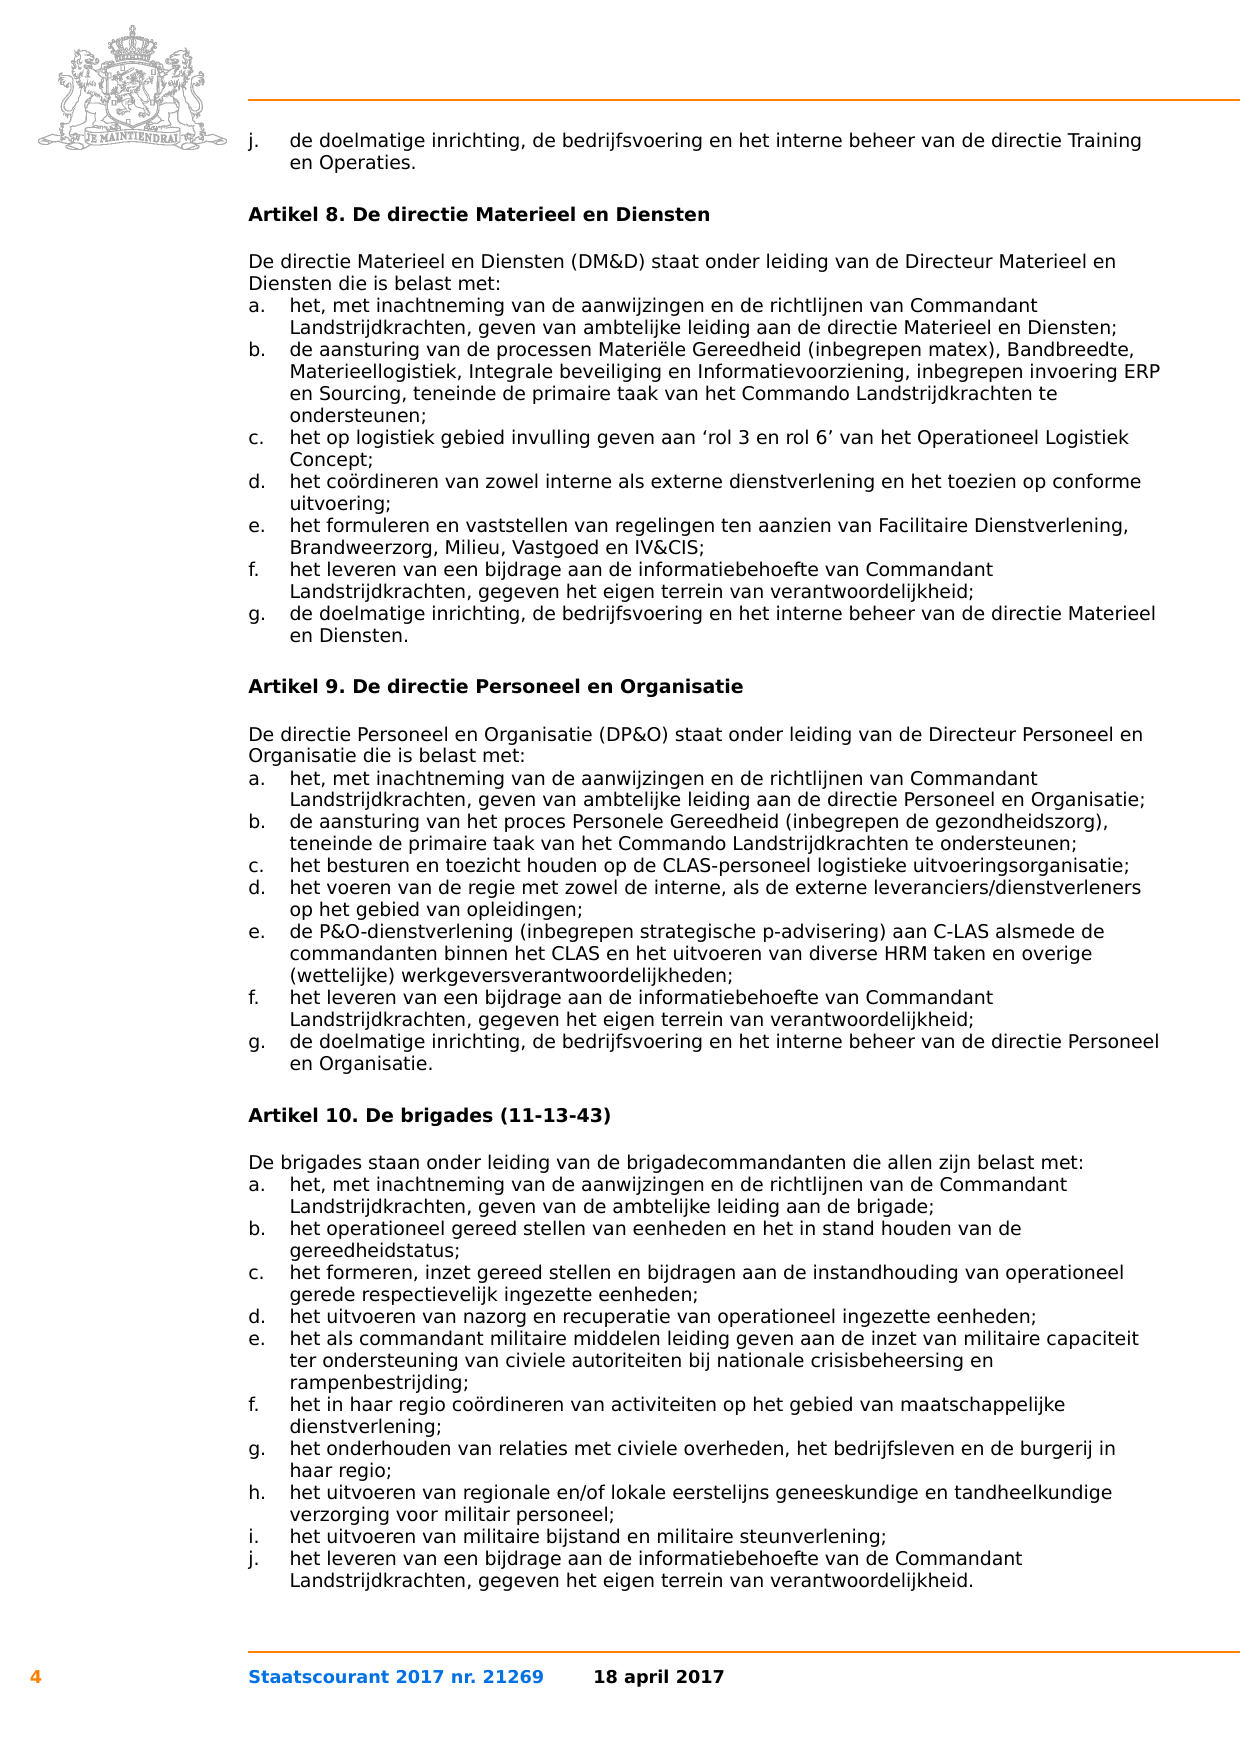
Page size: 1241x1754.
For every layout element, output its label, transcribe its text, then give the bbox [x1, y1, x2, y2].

text g. de doelmatige inrichting, de bedrijfsvoering en het interne beheer van de directie Materieel en Diensten. [248, 602, 1163, 646]
text g. het onderhouden van relaties met civiele overheden, het bedrijfsleven en de burgerij in haar regio; [248, 1438, 1163, 1482]
text h. het uitvoeren van regionale en/of lokale eerstelijns geneeskundige en tandheelkundige verzorging voor militair personeel; [248, 1482, 1163, 1526]
text a. het, met inachtneming van de aanwijzingen en de richtlijnen van Commandant Landstrijdkrachten, geven van ambtelijke leiding aan de directie Materieel en Diensten; [248, 295, 1163, 339]
subtitle Artikel 10. De brigades (11-13-43) [248, 1105, 1163, 1127]
text De directie Personeel en Organisatie (DP&O) staat onder leiding van de Directeur Personeel en Organisatie die is belast met: [248, 723, 1163, 767]
text d. het coördineren van zowel interne als externe dienstverlening en het toezien op conforme uitvoering; [248, 471, 1163, 514]
text g. de doelmatige inrichting, de bedrijfsvoering en het interne beheer van de directie Personeel en Organisatie. [248, 1031, 1163, 1075]
text a. het, met inachtneming van de aanwijzingen en de richtlijnen van Commandant Landstrijdkrachten, geven van ambtelijke leiding aan de directie Personeel en Organisatie; [248, 767, 1163, 811]
text De directie Materieel en Diensten (DM&D) staat onder leiding van de Directeur Materieel en Diensten die is belast met: [248, 251, 1163, 295]
text i. het uitvoeren van militaire bijstand en militaire steunverlening; [248, 1526, 1163, 1548]
text b. de aansturing van de processen Materiële Gereedheid (inbegrepen matex), Bandbreedte, Materieellogistiek, Integrale beveiliging en Informatievoorziening, inbegrepen invoering ERP en Sourcing, teneinde de primaire taak van het Commando Landstrijdkrachten te ondersteunen; [248, 339, 1163, 427]
text a. het, met inachtneming van de aanwijzingen en de richtlijnen van de Commandant Landstrijdkrachten, geven van de ambtelijke leiding aan de brigade; [248, 1174, 1163, 1218]
text c. het formeren, inzet gereed stellen en bijdragen aan de instandhouding van operationeel gerede respectievelijk ingezette eenheden; [248, 1262, 1163, 1306]
subtitle Artikel 9. De directie Personeel en Organisatie [248, 676, 1163, 698]
text b. het operationeel gereed stellen van eenheden en het in stand houden van de gereedheidstatus; [248, 1218, 1163, 1262]
text e. het formuleren en vaststellen van regelingen ten aanzien van Facilitaire Dienstverlening, Brandweerzorg, Milieu, Vastgoed en IV&CIS; [248, 514, 1163, 558]
text De brigades staan onder leiding van de brigadecommandanten die allen zijn belast met: [248, 1152, 1163, 1174]
text e. de P&O-dienstverlening (inbegrepen strategische p-advisering) aan C-LAS alsmede de commandanten binnen het CLAS en het uitvoeren van diverse HRM taken en overige (wettelijke) werkgeversverantwoordelijkheden; [248, 921, 1163, 987]
subtitle Artikel 8. De directie Materieel en Diensten [248, 204, 1163, 226]
text c. het besturen en toezicht houden op de CLAS-personeel logistieke uitvoeringsorganisatie; [248, 855, 1163, 877]
text b. de aansturing van het proces Personele Gereedheid (inbegrepen de gezondheidszorg), teneinde de primaire taak van het Commando Landstrijdkrachten te ondersteunen; [248, 811, 1163, 855]
text d. het uitvoeren van nazorg en recuperatie van operationeel ingezette eenheden; [248, 1306, 1163, 1328]
text j. de doelmatige inrichting, de bedrijfsvoering en het interne beheer van de directie Training en Operaties. [248, 130, 1163, 174]
text j. het leveren van een bijdrage aan de informatiebehoefte van de Commandant Landstrijdkrachten, gegeven het eigen terrein van verantwoordelijkheid. [248, 1548, 1163, 1592]
text e. het als commandant militaire middelen leiding geven aan de inzet van militaire capaciteit ter ondersteuning van civiele autoriteiten bij nationale crisisbeheersing en rampenbestrijding; [248, 1328, 1163, 1394]
picture [38, 25, 227, 150]
text c. het op logistiek gebied invulling geven aan ‘rol 3 en rol 6’ van het Operationeel Logistiek Concept; [248, 427, 1163, 471]
text d. het voeren van de regie met zowel de interne, als de externe leveranciers/dienstverleners op het gebied van opleidingen; [248, 877, 1163, 921]
text f. het leveren van een bijdrage aan de informatiebehoefte van Commandant Landstrijdkrachten, gegeven het eigen terrein van verantwoordelijkheid; [248, 558, 1163, 602]
text f. het in haar regio coördineren van activiteiten op het gebied van maatschappelijke dienstverlening; [248, 1394, 1163, 1438]
text f. het leveren van een bijdrage aan de informatiebehoefte van Commandant Landstrijdkrachten, gegeven het eigen terrein van verantwoordelijkheid; [248, 987, 1163, 1031]
